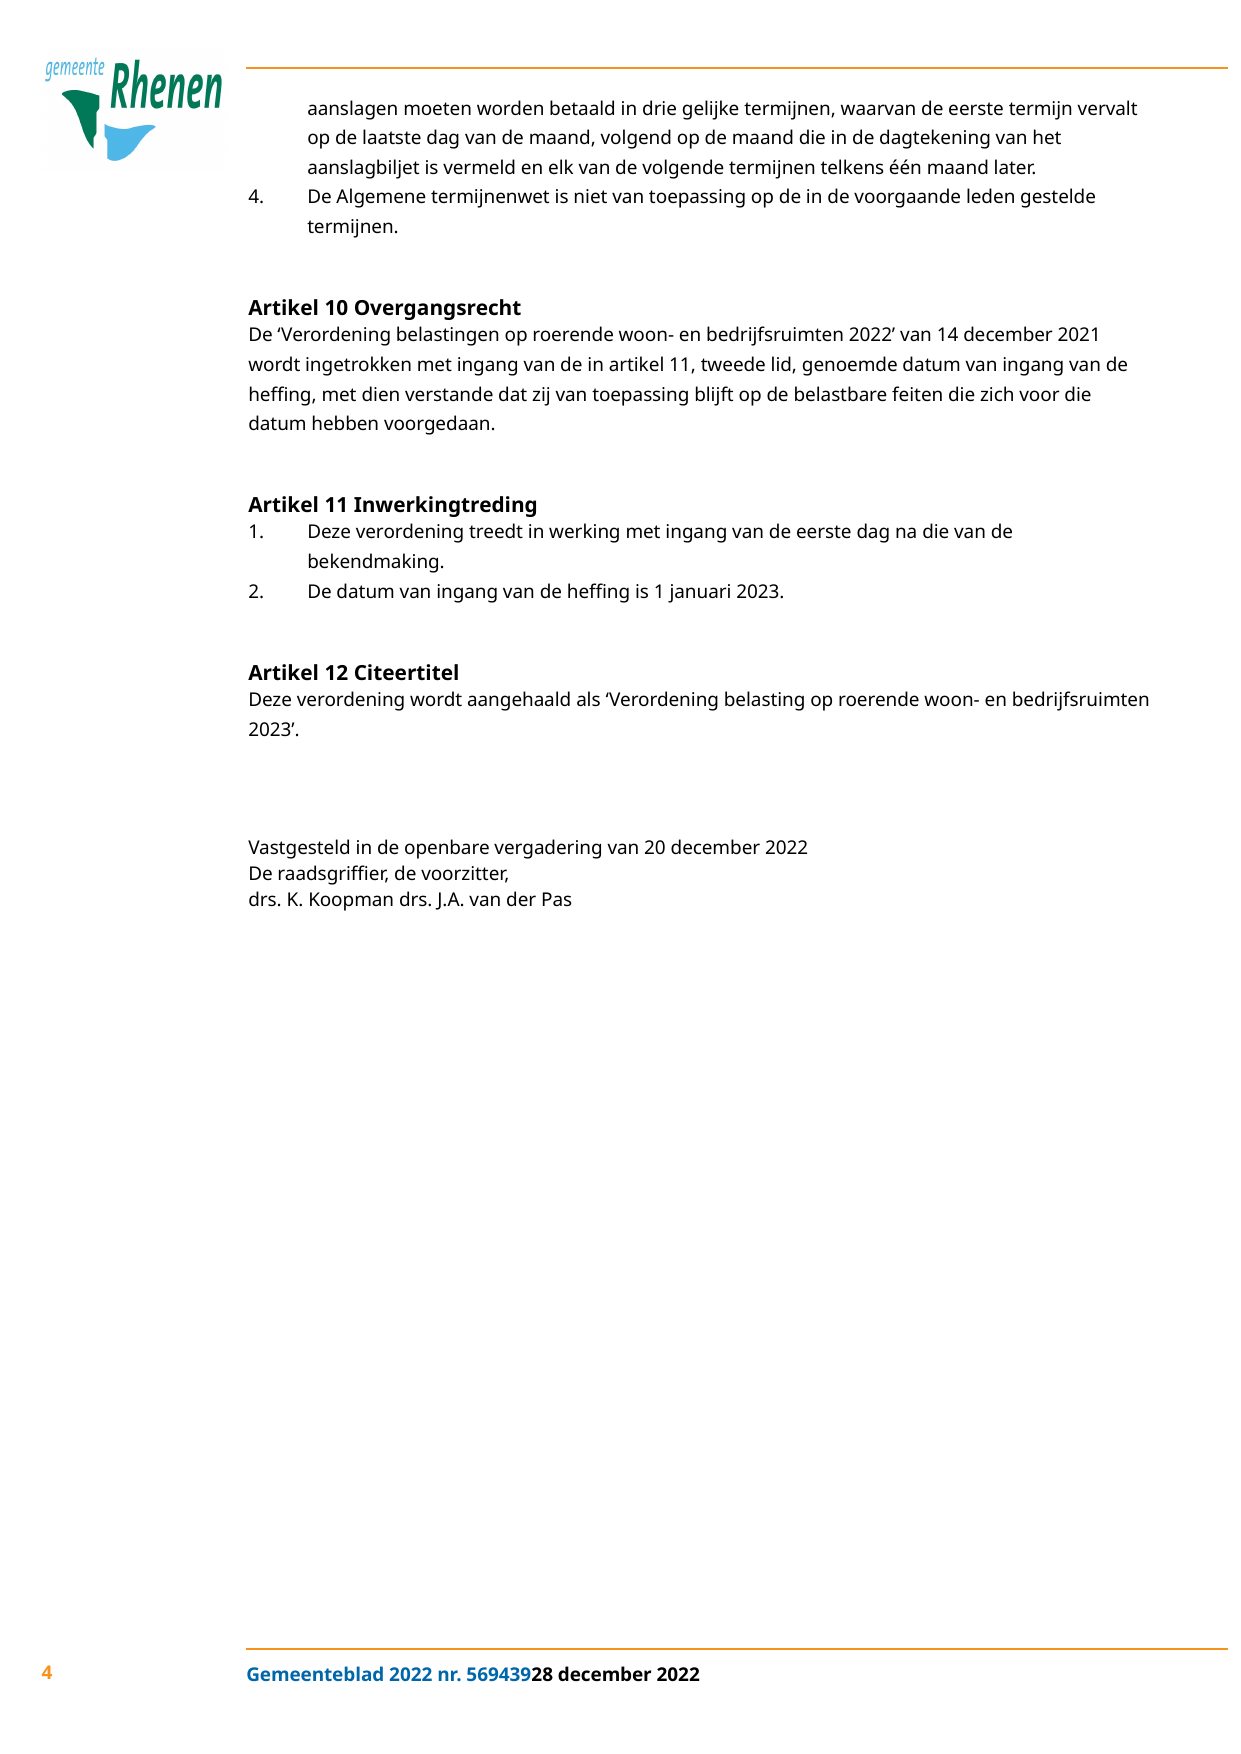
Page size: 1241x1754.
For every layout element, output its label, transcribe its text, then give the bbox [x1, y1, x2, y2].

picture [41, 47, 231, 172]
text drs. K. Koopman drs. J.A. van der Pas [248, 886, 1152, 911]
text Artikel 10 Overgangsrecht [248, 293, 1152, 322]
text Vastgesteld in de openbare vergadering van 20 december 2022 [248, 834, 1152, 860]
text De ‘Verordening belastingen op roerende woon- en bedrijfsruimten 2022’ van 14 december 2021 wordt ingetrokken met ingang van de in artikel 11, tweede lid, genoemde datum van ingang van de heffing, met dien verstande dat zij van toepassing blijft op de belastbare feiten die zich voor die datum hebben voorgedaan. [248, 322, 1152, 436]
list De datum van ingang van de heffing is 1 januari 2023. [248, 578, 1152, 604]
text Artikel 11 Inwerkingtreding [248, 490, 1152, 519]
list aanslagen moeten worden betaald in drie gelijke termijnen, waarvan de eerste termijn vervalt op de laatste dag van de maand, volgend op de maand die in de dagtekening van het aanslagbiljet is vermeld en elk van de volgende termijnen telkens één maand later. [248, 95, 1152, 180]
text De raadsgriffier, de voorzitter, [248, 860, 1152, 886]
list De Algemene termijnenwet is niet van toepassing op de in de voorgaande leden gestelde termijnen. [248, 183, 1152, 239]
list Deze verordening treedt in werking met ingang van de eerste dag na die van de bekendmaking. [248, 519, 1152, 574]
text Artikel 12 Citeertitel [248, 658, 1152, 686]
text Deze verordening wordt aangehaald als ‘Verordening belasting op roerende woon- en bedrijfsruimten 2023’. [248, 686, 1152, 742]
